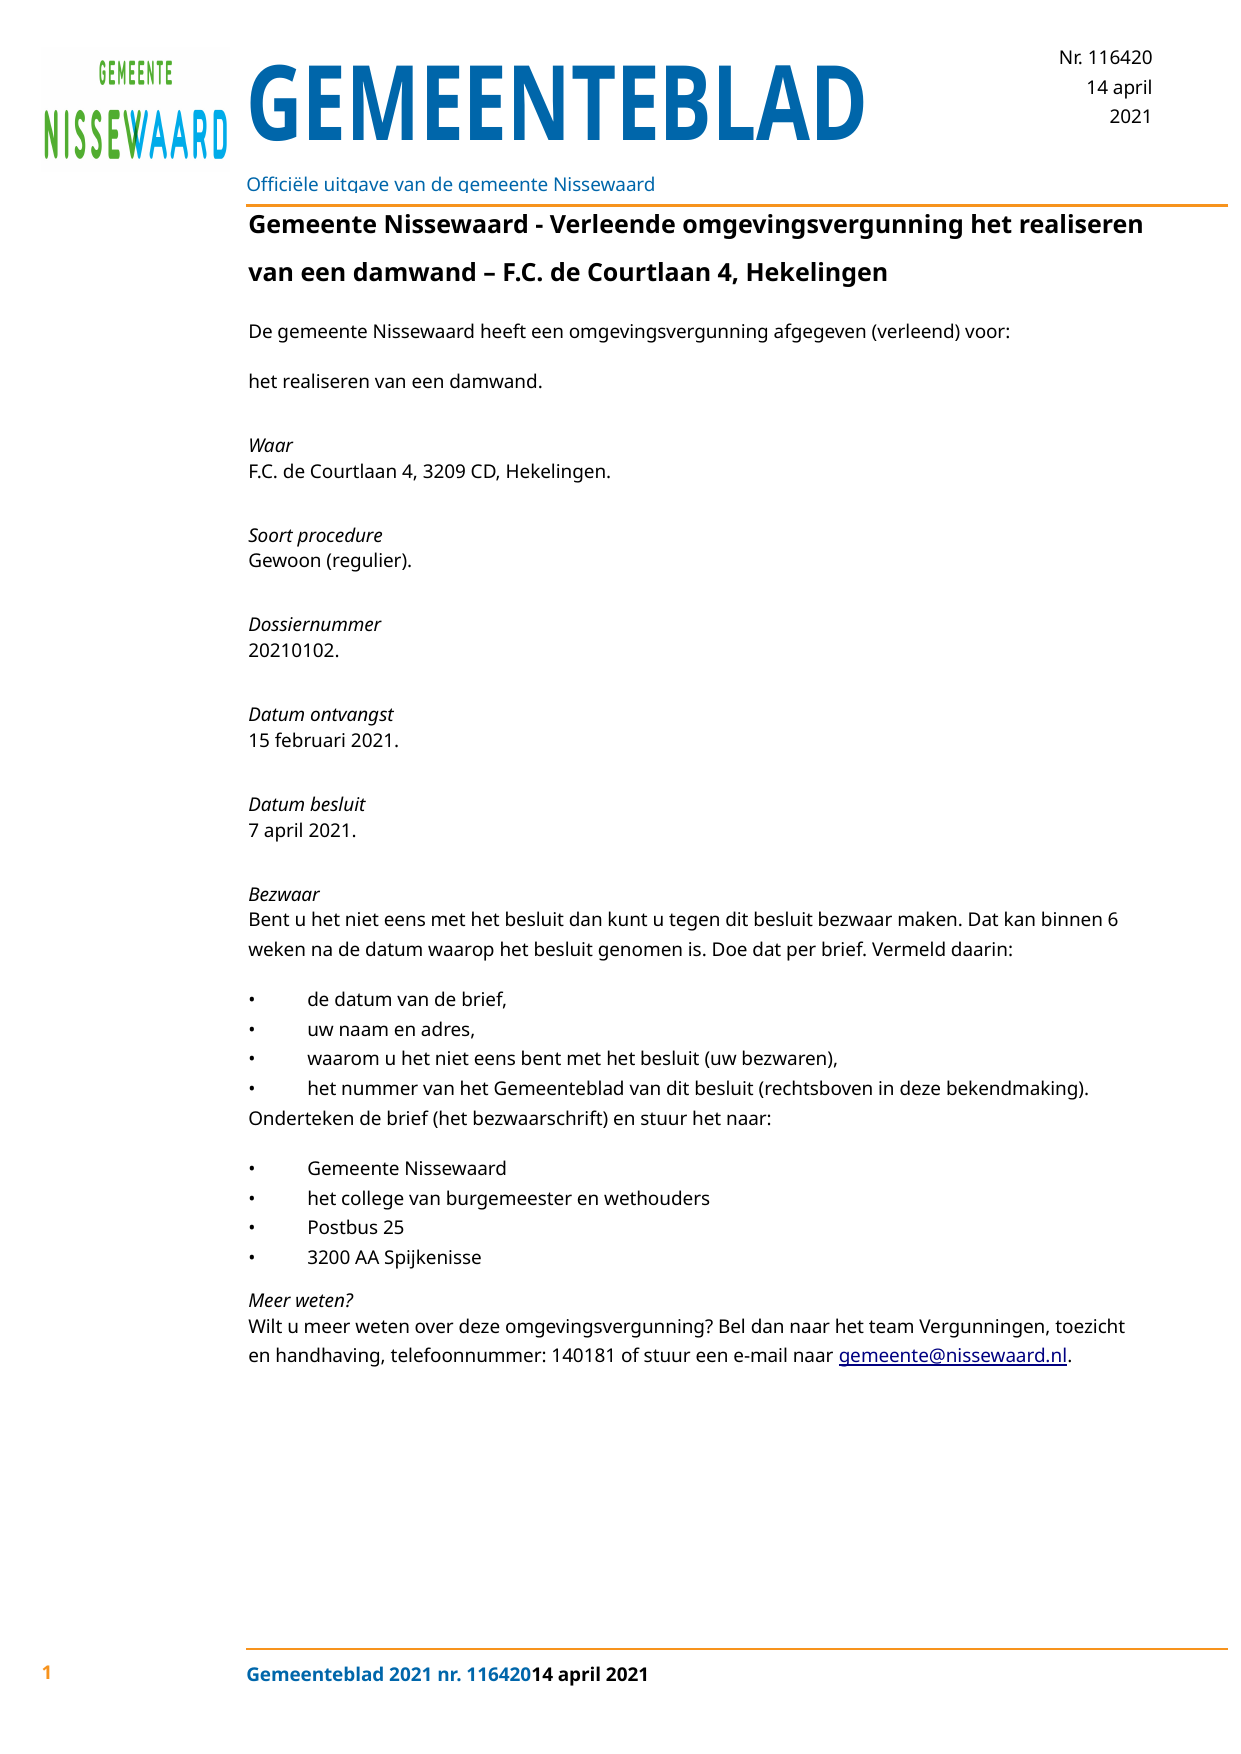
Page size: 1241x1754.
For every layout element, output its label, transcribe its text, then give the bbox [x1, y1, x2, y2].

list 3200 AA Spijkenisse [248, 1244, 1152, 1270]
text Datum besluit [248, 791, 1152, 817]
list uw naam en adres, [248, 1016, 1152, 1042]
text Bezwaar [248, 881, 1152, 906]
list het nummer van het Gemeenteblad van dit besluit (rechtsboven in deze bekendmaking). [248, 1075, 1152, 1101]
text Datum ontvangst [248, 701, 1152, 727]
text Soort procedure [248, 522, 1152, 548]
text het realiseren van een damwand. [248, 368, 1152, 394]
list Gemeente Nissewaard [248, 1155, 1152, 1181]
list het college van burgemeester en wethouders [248, 1185, 1152, 1211]
text Gemeente Nissewaard - Verleende omgevingsvergunning het realiseren van een damwand – F.C. de Courtlaan 4, Hekelingen [248, 207, 1152, 288]
text 15 februari 2021. [248, 727, 1152, 753]
text Dossiernummer [248, 612, 1152, 637]
text Meer weten? [248, 1287, 1152, 1313]
text Gewoon (regulier). [248, 548, 1152, 573]
text Bent u het niet eens met het besluit dan kunt u tegen dit besluit bezwaar maken. Dat kan binnen 6 weken na de datum waarop het besluit genomen is. Doe dat per brief. Vermeld daarin: [248, 906, 1152, 962]
text Wilt u meer weten over deze omgevingsvergunning? Bel dan naar het team Vergunningen, toezicht en handhaving, telefoonnummer: 140181 of stuur een e-mail naar gemeente@nissewaard.nl. [248, 1313, 1152, 1368]
list de datum van de brief, [248, 986, 1152, 1012]
text Onderteken de brief (het bezwaarschrift) en stuur het naar: [248, 1105, 1152, 1131]
text F.C. de Courtlaan 4, 3209 CD, Hekelingen. [248, 458, 1152, 484]
text Waar [248, 432, 1152, 458]
picture [41, 47, 231, 172]
text De gemeente Nissewaard heeft een omgevingsvergunning afgegeven (verleend) voor: [248, 318, 1152, 344]
text 7 april 2021. [248, 817, 1152, 842]
list waarom u het niet eens bent met het besluit (uw bezwaren), [248, 1046, 1152, 1071]
list Postbus 25 [248, 1214, 1152, 1240]
text 20210102. [248, 637, 1152, 663]
